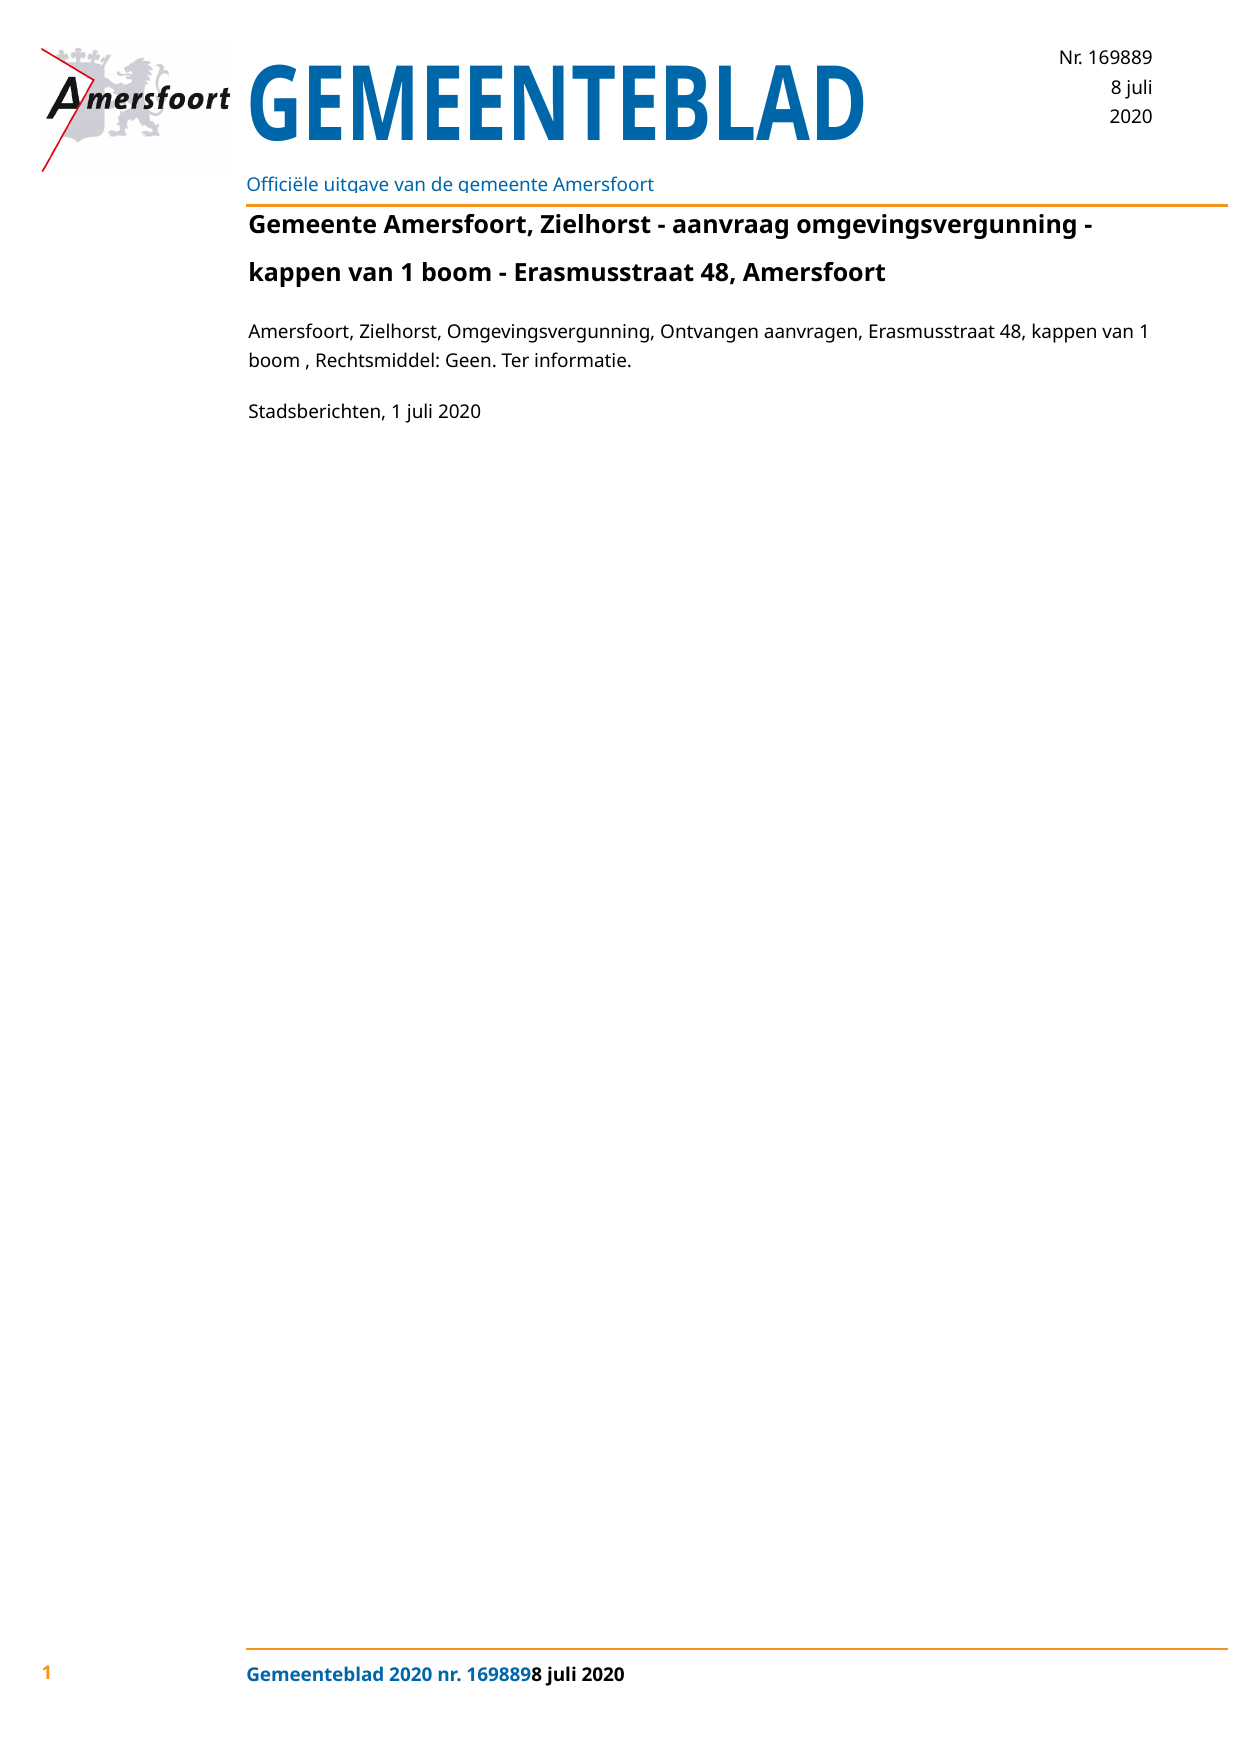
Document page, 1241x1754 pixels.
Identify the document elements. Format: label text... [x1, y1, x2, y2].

text Amersfoort, Zielhorst, Omgevingsvergunning, Ontvangen aanvragen, Erasmusstraat 48, kappen van 1 boom , Rechtsmiddel: Geen. Ter informatie. [248, 318, 1152, 373]
picture [41, 47, 231, 172]
text Gemeente Amersfoort, Zielhorst - aanvraag omgevingsvergunning - kappen van 1 boom - Erasmusstraat 48, Amersfoort [248, 207, 1152, 288]
text Stadsberichten, 1 juli 2020 [248, 398, 1152, 424]
